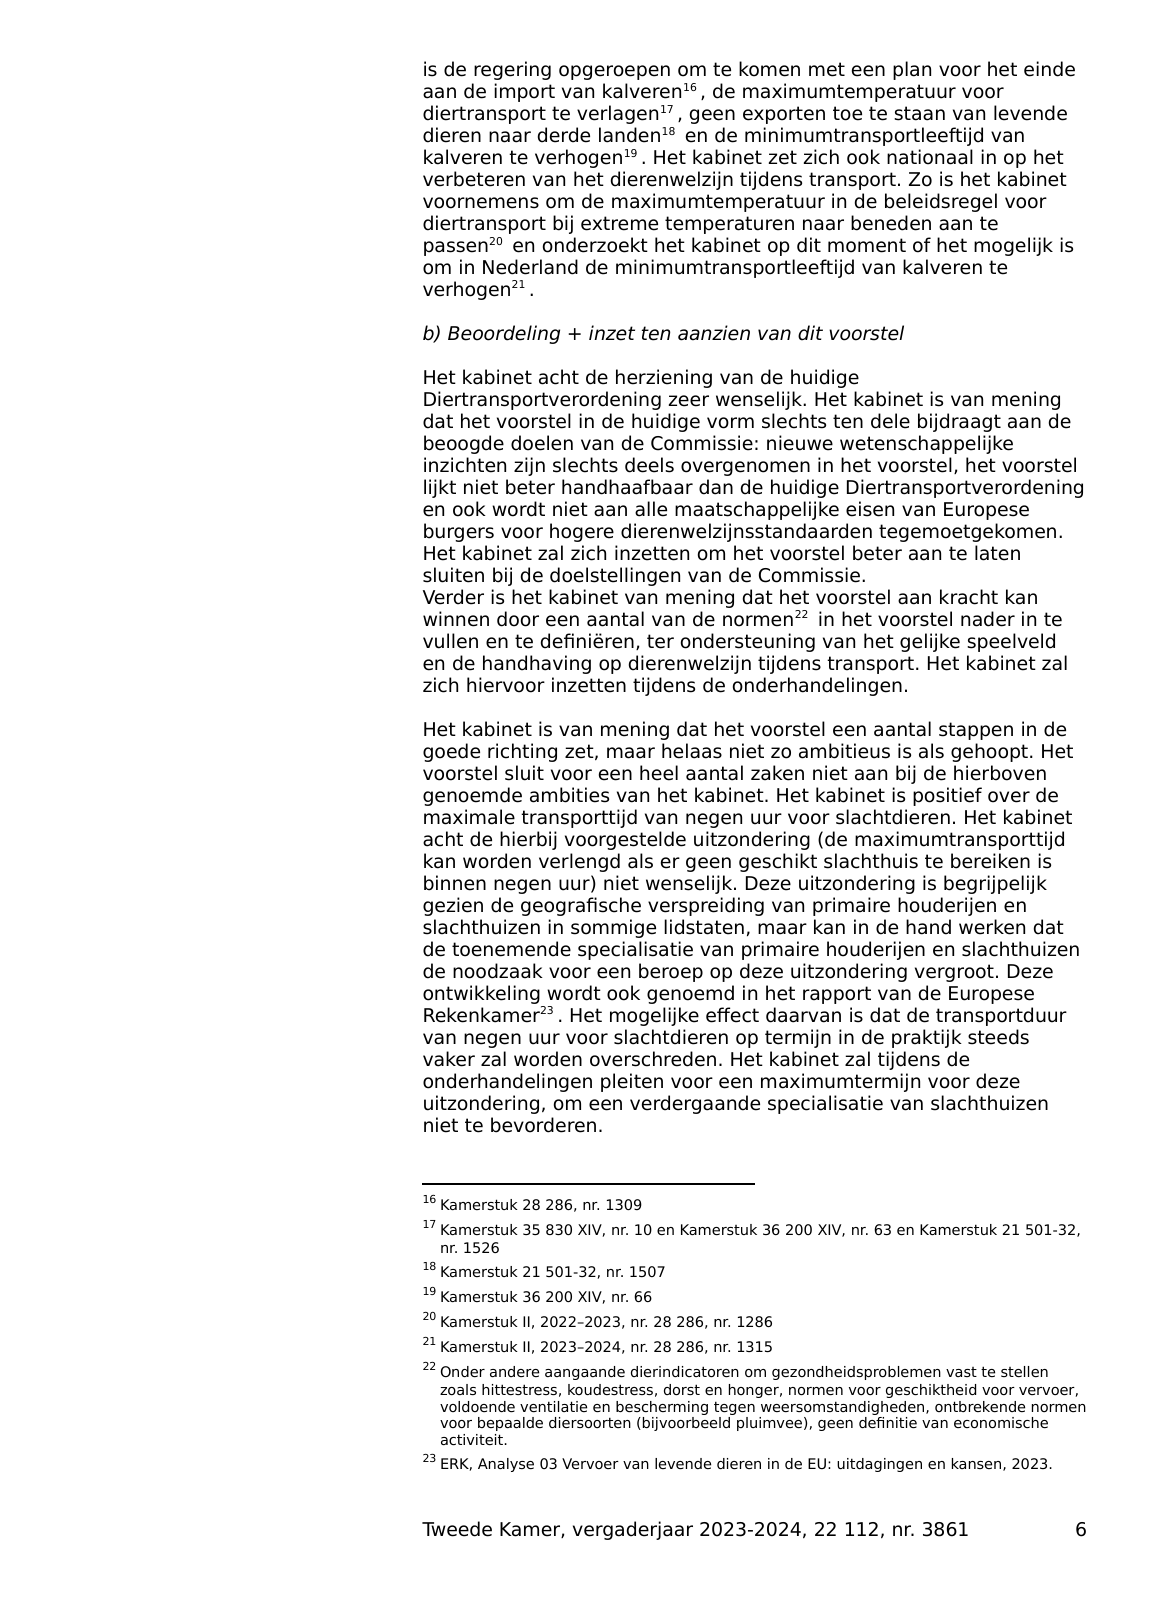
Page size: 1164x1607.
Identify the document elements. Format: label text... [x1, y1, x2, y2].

text Kamerstuk II, 2022–2023, nr. 28 286, nr. 1286 [422, 1310, 1087, 1332]
subtitle b) Beoordeling + inzet ten aanzien van dit voorstel [422, 323, 1087, 345]
text is de regering opgeroepen om te komen met een plan voor het einde aan de import van kalveren, de maximumtemperatuur voor diertransport te verlagen, geen exporten toe te staan van levende dieren naar derde landen en de minimumtransportleeftijd van kalveren te verhogen. Het kabinet zet zich ook nationaal in op het verbeteren van het dierenwelzijn tijdens transport. Zo is het kabinet voornemens om de maximumtemperatuur in de beleidsregel voor diertransport bij extreme temperaturen naar beneden aan te passen en onderzoekt het kabinet op dit moment of het mogelijk is om in Nederland de minimumtransportleeftijd van kalveren te verhogen. [422, 59, 1087, 301]
text Kamerstuk II, 2023–2024, nr. 28 286, nr. 1315 [422, 1335, 1087, 1357]
text ERK, Analyse 03 Vervoer van levende dieren in de EU: uitdagingen en kansen, 2023. [422, 1452, 1087, 1474]
text Het kabinet acht de herziening van de huidige Diertransportverordening zeer wenselijk. Het kabinet is van mening dat het voorstel in de huidige vorm slechts ten dele bijdraagt aan de beoogde doelen van de Commissie: nieuwe wetenschappelijke inzichten zijn slechts deels overgenomen in het voorstel, het voorstel lijkt niet beter handhaafbaar dan de huidige Diertransportverordening en ook wordt niet aan alle maatschappelijke eisen van Europese burgers voor hogere dierenwelzijnsstandaarden tegemoetgekomen. Het kabinet zal zich inzetten om het voorstel beter aan te laten sluiten bij de doelstellingen van de Commissie. [422, 367, 1087, 587]
text Het kabinet is van mening dat het voorstel een aantal stappen in de goede richting zet, maar helaas niet zo ambitieus is als gehoopt. Het voorstel sluit voor een heel aantal zaken niet aan bij de hierboven genoemde ambities van het kabinet. Het kabinet is positief over de maximale transporttijd van negen uur voor slachtdieren. Het kabinet acht de hierbij voorgestelde uitzondering (de maximumtransporttijd kan worden verlengd als er geen geschikt slachthuis te bereiken is binnen negen uur) niet wenselijk. Deze uitzondering is begrijpelijk gezien de geografische verspreiding van primaire houderijen en slachthuizen in sommige lidstaten, maar kan in de hand werken dat de toenemende specialisatie van primaire houderijen en slachthuizen de noodzaak voor een beroep op deze uitzondering vergroot. Deze ontwikkeling wordt ook genoemd in het rapport van de Europese Rekenkamer. Het mogelijke effect daarvan is dat de transportduur van negen uur voor slachtdieren op termijn in de praktijk steeds vaker zal worden overschreden. Het kabinet zal tijdens de onderhandelingen pleiten voor een maximumtermijn voor deze uitzondering, om een verdergaande specialisatie van slachthuizen niet te bevorderen. [422, 719, 1087, 1137]
text Kamerstuk 28 286, nr. 1309 [422, 1193, 1087, 1215]
text Verder is het kabinet van mening dat het voorstel aan kracht kan winnen door een aantal van de normen in het voorstel nader in te vullen en te definiëren, ter ondersteuning van het gelijke speelveld en de handhaving op dierenwelzijn tijdens transport. Het kabinet zal zich hiervoor inzetten tijdens de onderhandelingen. [422, 587, 1087, 697]
text Kamerstuk 36 200 XIV, nr. 66 [422, 1285, 1087, 1307]
text Kamerstuk 21 501-32, nr. 1507 [422, 1260, 1087, 1282]
text Onder andere aangaande dierindicatoren om gezondheidsproblemen vast te stellen zoals hittestress, koudestress, dorst en honger, normen voor geschiktheid voor vervoer, voldoende ventilatie en bescherming tegen weersomstandigheden, ontbrekende normen voor bepaalde diersoorten (bijvoorbeeld pluimvee), geen definitie van economische activiteit. [422, 1360, 1087, 1449]
text Kamerstuk 35 830 XIV, nr. 10 en Kamerstuk 36 200 XIV, nr. 63 en Kamerstuk 21 501-32, nr. 1526 [422, 1218, 1087, 1257]
